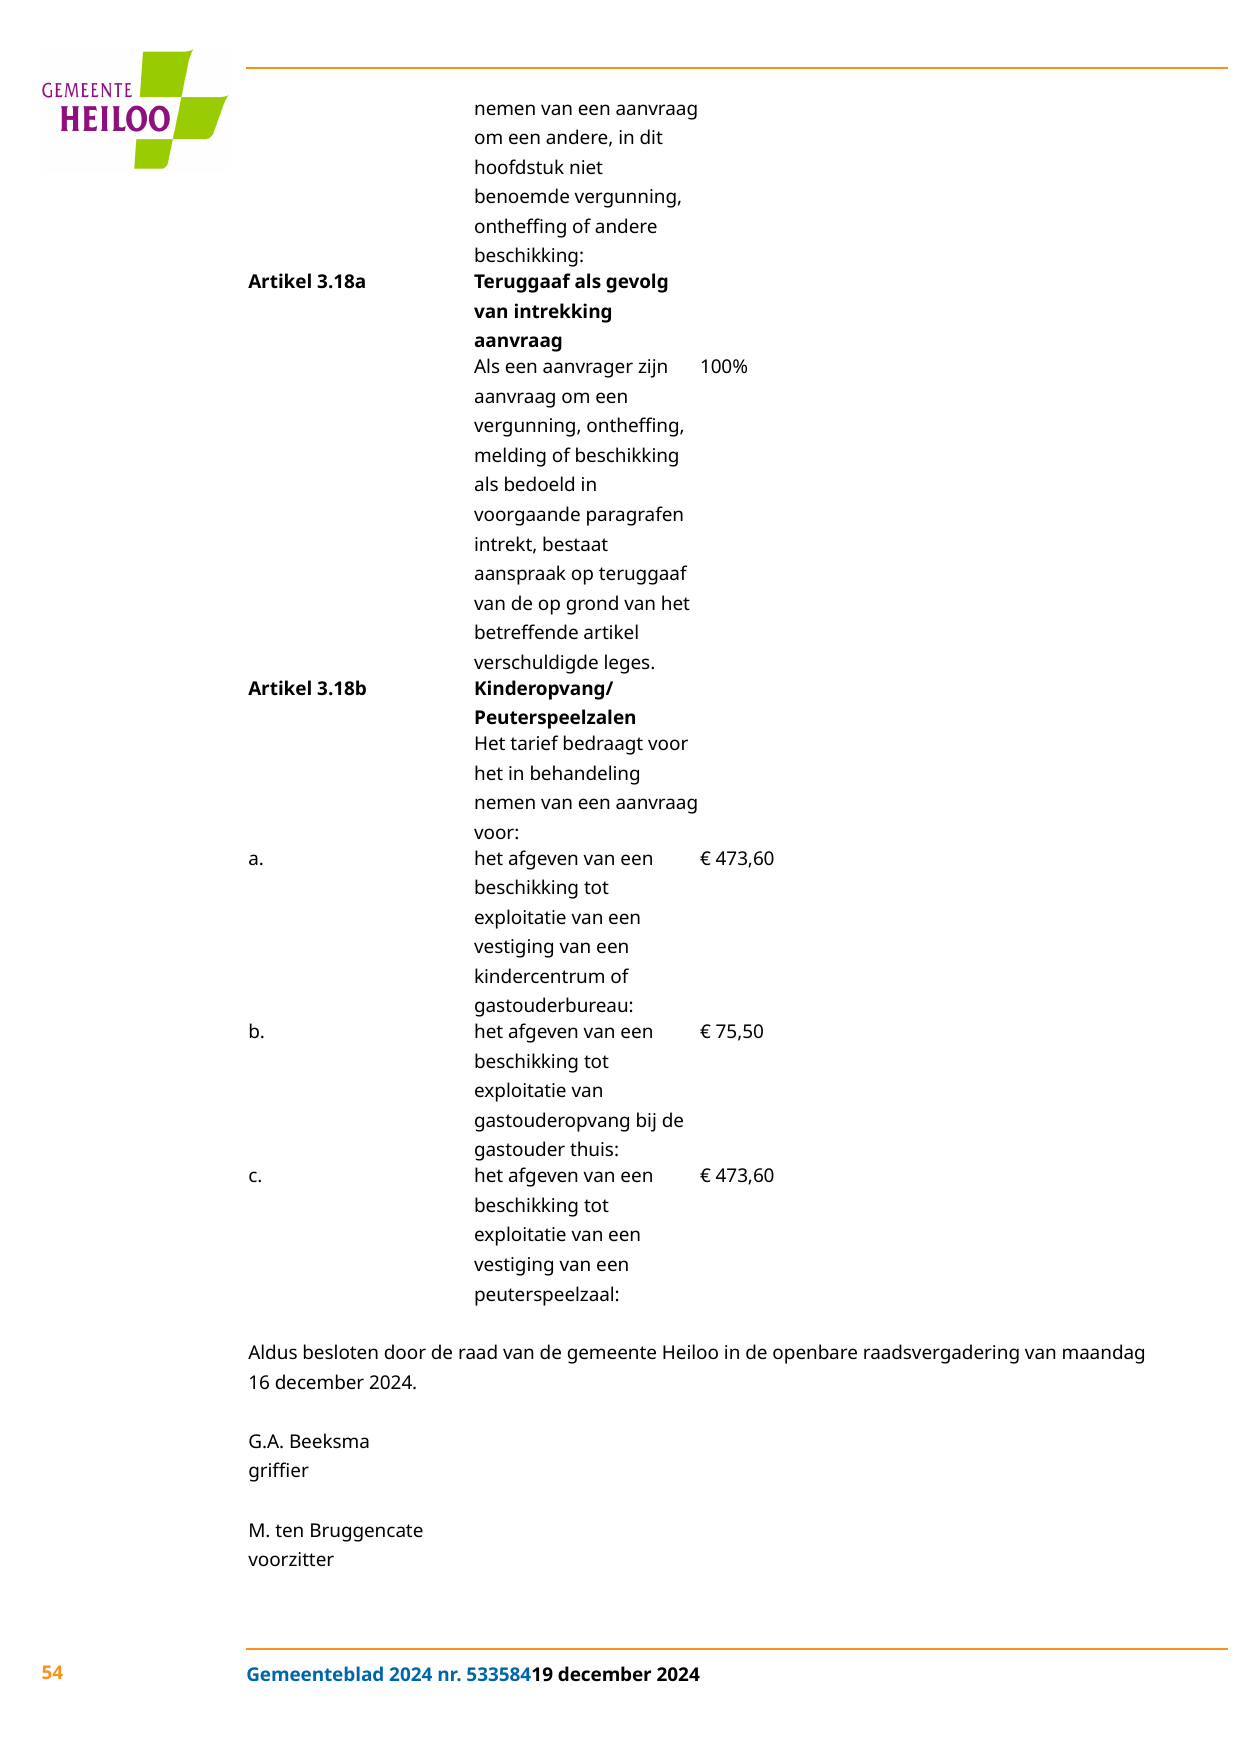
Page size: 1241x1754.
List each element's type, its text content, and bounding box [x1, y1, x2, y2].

table_cell Artikel 3.18b [248, 675, 474, 730]
table_cell [700, 269, 1152, 353]
table_cell Het tarief bedraagt voor het in behandeling nemen van een aanvraag voor: [474, 730, 700, 845]
table_cell [248, 730, 474, 845]
table_cell [248, 353, 474, 675]
table_cell [700, 95, 1152, 268]
table_cell [700, 730, 1152, 845]
table_cell het afgeven van een beschikking tot exploitatie van een vestiging van een kindercentrum of gastouderbureau: [474, 845, 700, 1018]
picture [41, 47, 231, 172]
table_cell Teruggaaf als gevolg van intrekking aanvraag [474, 269, 700, 353]
table_cell Artikel 3.18a [248, 269, 474, 353]
table_cell € 473,60 [700, 1163, 1152, 1306]
table_cell b. [248, 1018, 474, 1162]
table_cell het afgeven van een beschikking tot exploitatie van een vestiging van een peuterspeelzaal: [474, 1163, 700, 1306]
table_cell € 473,60 [700, 845, 1152, 1018]
table_cell [700, 675, 1152, 730]
table_cell Als een aanvrager zijn aanvraag om een vergunning, ontheffing, melding of beschikking als bedoeld in voorgaande paragrafen intrekt, bestaat aanspraak op teruggaaf van de op grond van het betreffende artikel verschuldigde leges. [474, 353, 700, 675]
table_cell 100% [700, 353, 1152, 675]
text voorzitter [248, 1546, 1152, 1572]
table_cell het afgeven van een beschikking tot exploitatie van gastouderopvang bij de gastouder thuis: [474, 1018, 700, 1162]
text Aldus besloten door de raad van de gemeente Heiloo in de openbare raadsvergadering van maandag 16 december 2024. [248, 1339, 1152, 1394]
text griffier [248, 1458, 1152, 1483]
text M. ten Bruggencate [248, 1517, 1152, 1542]
text G.A. Beeksma [248, 1428, 1152, 1454]
table_cell € 75,50 [700, 1018, 1152, 1162]
table_cell a. [248, 845, 474, 1018]
table_cell c. [248, 1163, 474, 1306]
table_cell [248, 95, 474, 268]
table_cell nemen van een aanvraag om een andere, in dit hoofdstuk niet benoemde vergunning, ontheffing of andere beschikking: [474, 95, 700, 268]
table_cell Kinderopvang/Peuterspeelzalen [474, 675, 700, 730]
